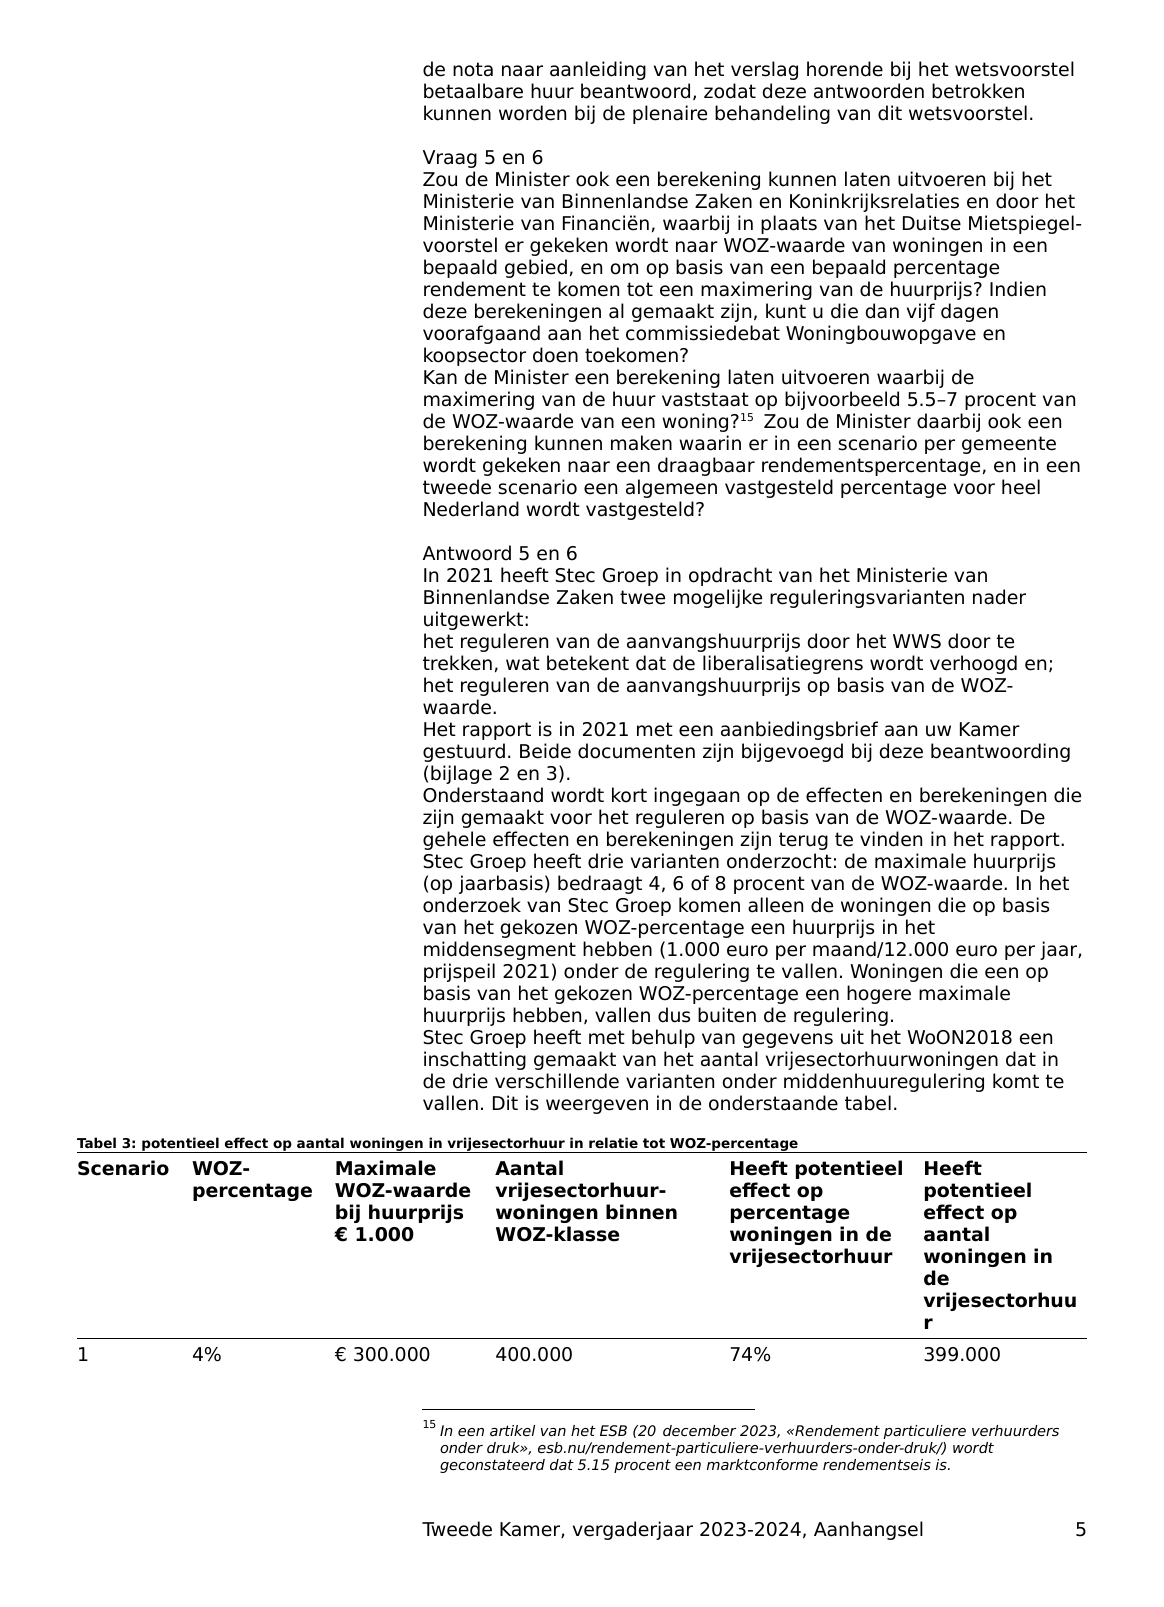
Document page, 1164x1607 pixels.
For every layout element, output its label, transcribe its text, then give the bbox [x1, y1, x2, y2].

text In een artikel van het ESB (20 december 2023, «Rendement particuliere verhuurders onder druk», esb.nu/rendement-particuliere-verhuurders-onder-druk/) wordt geconstateerd dat 5.15 procent een marktconforme rendementseis is. [422, 1418, 1087, 1474]
table_cell 400.000 [489, 1339, 723, 1366]
table_header Tabel 3: potentieel effect op aantal woningen in vrijesectorhuur in relatie tot WOZ-percentage [77, 1136, 1087, 1152]
table_cell Heeft potentieel effect op aantal woningen in de vrijesectorhuur [917, 1153, 1087, 1338]
text het reguleren van de aanvangshuurprijs door het WWS door te trekken, wat betekent dat de liberalisatiegrens wordt verhoogd en; [422, 631, 1087, 675]
text Kan de Minister een berekening laten uitvoeren waarbij de maximering van de huur vaststaat op bijvoorbeeld 5.5–7 procent van de WOZ-waarde van een woning? Zou de Minister daarbij ook een berekening kunnen maken waarin er in een scenario per gemeente wordt gekeken naar een draagbaar rendementspercentage, en in een tweede scenario een algemeen vastgesteld percentage voor heel Nederland wordt vastgesteld? [422, 367, 1087, 521]
text Stec Groep heeft met behulp van gegevens uit het WoON2018 een inschatting gemaakt van het aantal vrijesectorhuurwoningen dat in de drie verschillende varianten onder middenhuuregulering komt te vallen. Dit is weergeven in de onderstaande tabel. [422, 1027, 1087, 1114]
text Stec Groep heeft drie varianten onderzocht: de maximale huurprijs (op jaarbasis) bedraagt 4, 6 of 8 procent van de WOZ-waarde. In het onderzoek van Stec Groep komen alleen de woningen die op basis van het gekozen WOZ-percentage een huurprijs in het middensegment hebben (1.000 euro per maand/12.000 euro per jaar, prijspeil 2021) onder de regulering te vallen. Woningen die een op basis van het gekozen WOZ-percentage een hogere maximale huurprijs hebben, vallen dus buiten de regulering. [422, 851, 1087, 1027]
table_cell 399.000 [917, 1339, 1087, 1366]
table_cell Aantal vrijesectorhuur-woningen binnen WOZ-klasse [489, 1153, 723, 1338]
table_cell Maximale WOZ-waarde bij huurprijs € 1.000 [329, 1153, 489, 1338]
text Antwoord 5 en 6 [422, 543, 1087, 565]
table_cell WOZ-percentage [186, 1153, 329, 1338]
table_cell 74% [723, 1339, 917, 1366]
text de nota naar aanleiding van het verslag horende bij het wetsvoorstel betaalbare huur beantwoord, zodat deze antwoorden betrokken kunnen worden bij de plenaire behandeling van dit wetsvoorstel. [422, 59, 1087, 125]
table_cell 1 [77, 1339, 186, 1366]
table_cell Scenario [77, 1153, 186, 1338]
text Zou de Minister ook een berekening kunnen laten uitvoeren bij het Ministerie van Binnenlandse Zaken en Koninkrijksrelaties en door het Ministerie van Financiën, waarbij in plaats van het Duitse Mietspiegel-voorstel er gekeken wordt naar WOZ-waarde van woningen in een bepaald gebied, en om op basis van een bepaald percentage rendement te komen tot een maximering van de huurprijs? Indien deze berekeningen al gemaakt zijn, kunt u die dan vijf dagen voorafgaand aan het commissiedebat Woningbouwopgave en koopsector doen toekomen? [422, 169, 1087, 367]
text Het rapport is in 2021 met een aanbiedingsbrief aan uw Kamer gestuurd. Beide documenten zijn bijgevoegd bij deze beantwoording (bijlage 2 en 3). [422, 719, 1087, 785]
text het reguleren van de aanvangshuurprijs op basis van de WOZ-waarde. [422, 675, 1087, 719]
table_cell € 300.000 [329, 1339, 489, 1366]
table_cell Heeft potentieel effect op percentage woningen in de vrijesectorhuur [723, 1153, 917, 1338]
table_cell 4% [186, 1339, 329, 1366]
text Vraag 5 en 6 [422, 147, 1087, 169]
text In 2021 heeft Stec Groep in opdracht van het Ministerie van Binnenlandse Zaken twee mogelijke reguleringsvarianten nader uitgewerkt: [422, 565, 1087, 631]
text Onderstaand wordt kort ingegaan op de effecten en berekeningen die zijn gemaakt voor het reguleren op basis van de WOZ-waarde. De gehele effecten en berekeningen zijn terug te vinden in het rapport. [422, 785, 1087, 851]
